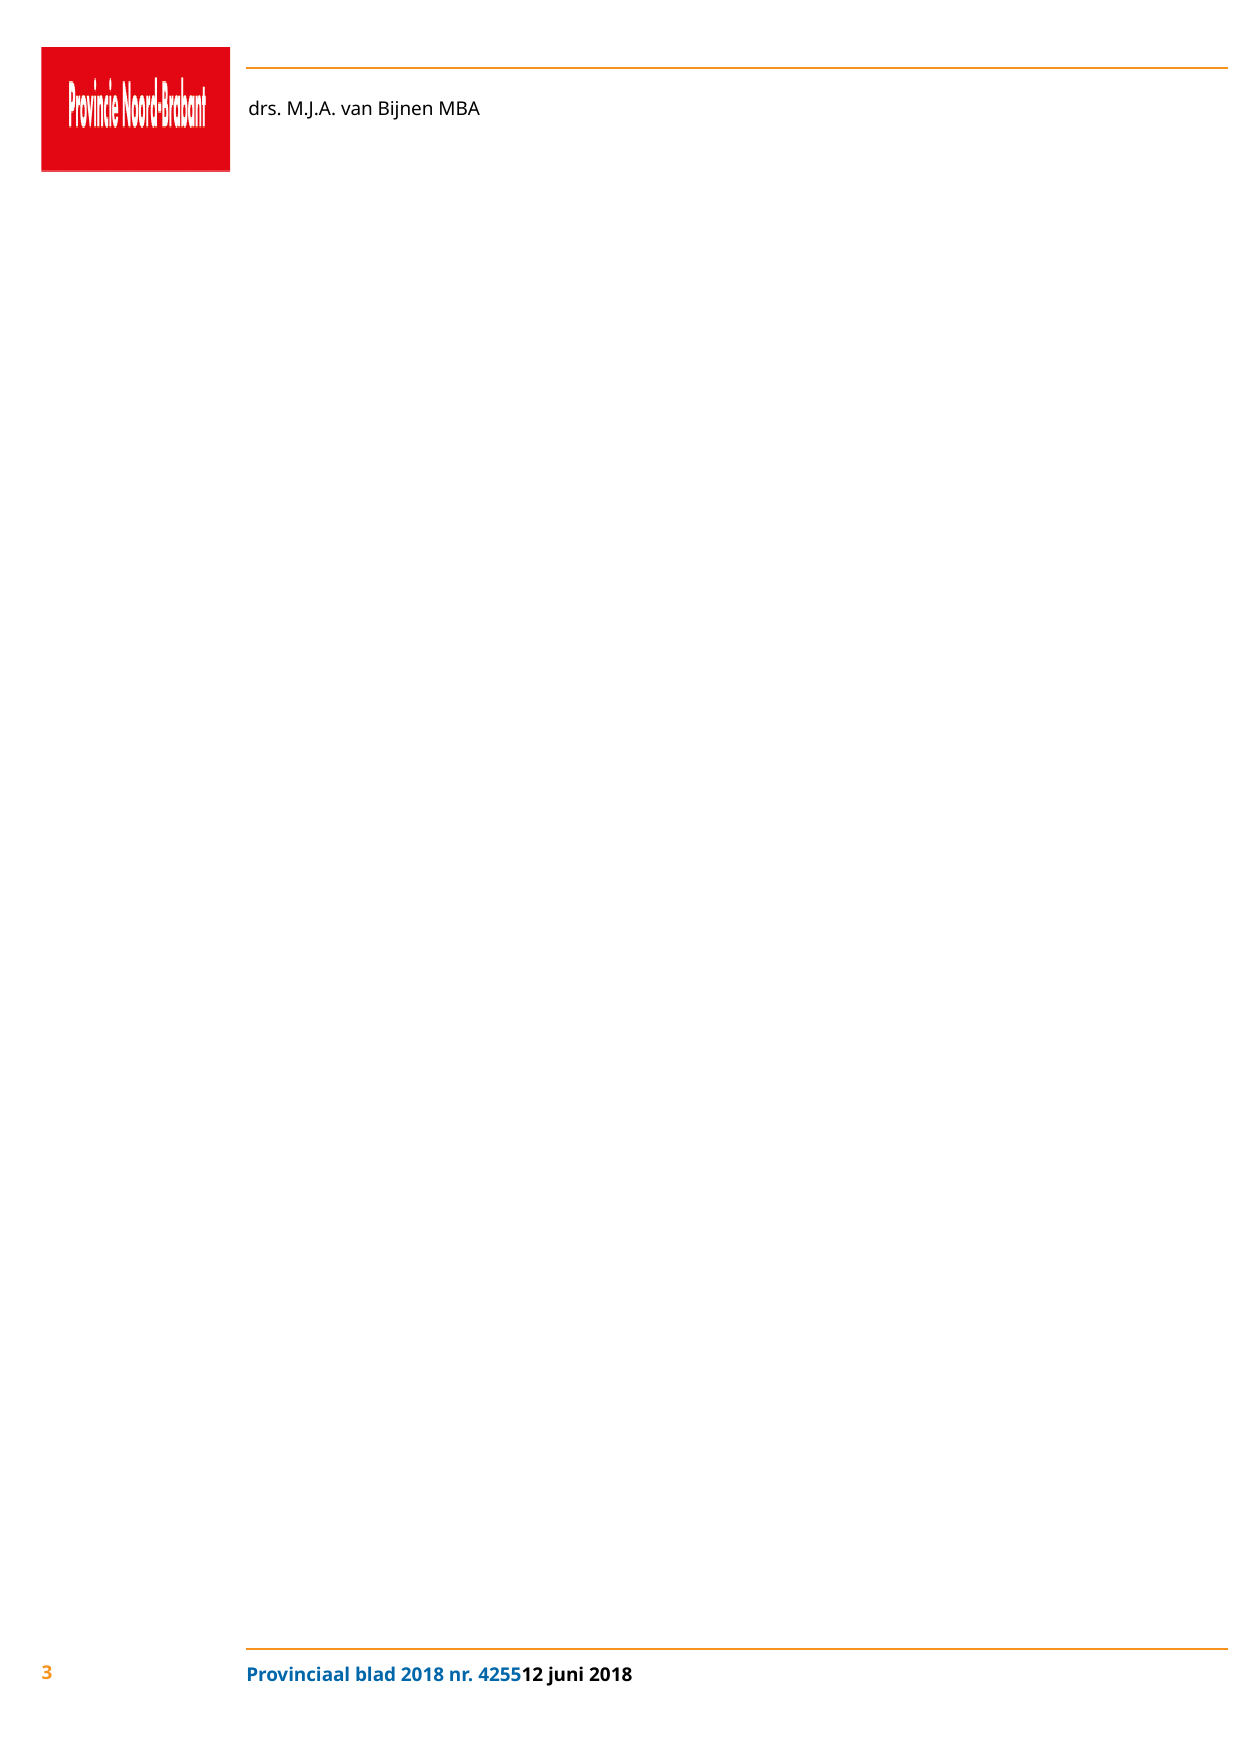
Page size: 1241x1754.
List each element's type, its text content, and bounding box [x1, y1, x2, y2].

text drs. M.J.A. van Bijnen MBA [248, 95, 1152, 121]
picture [41, 47, 231, 172]
